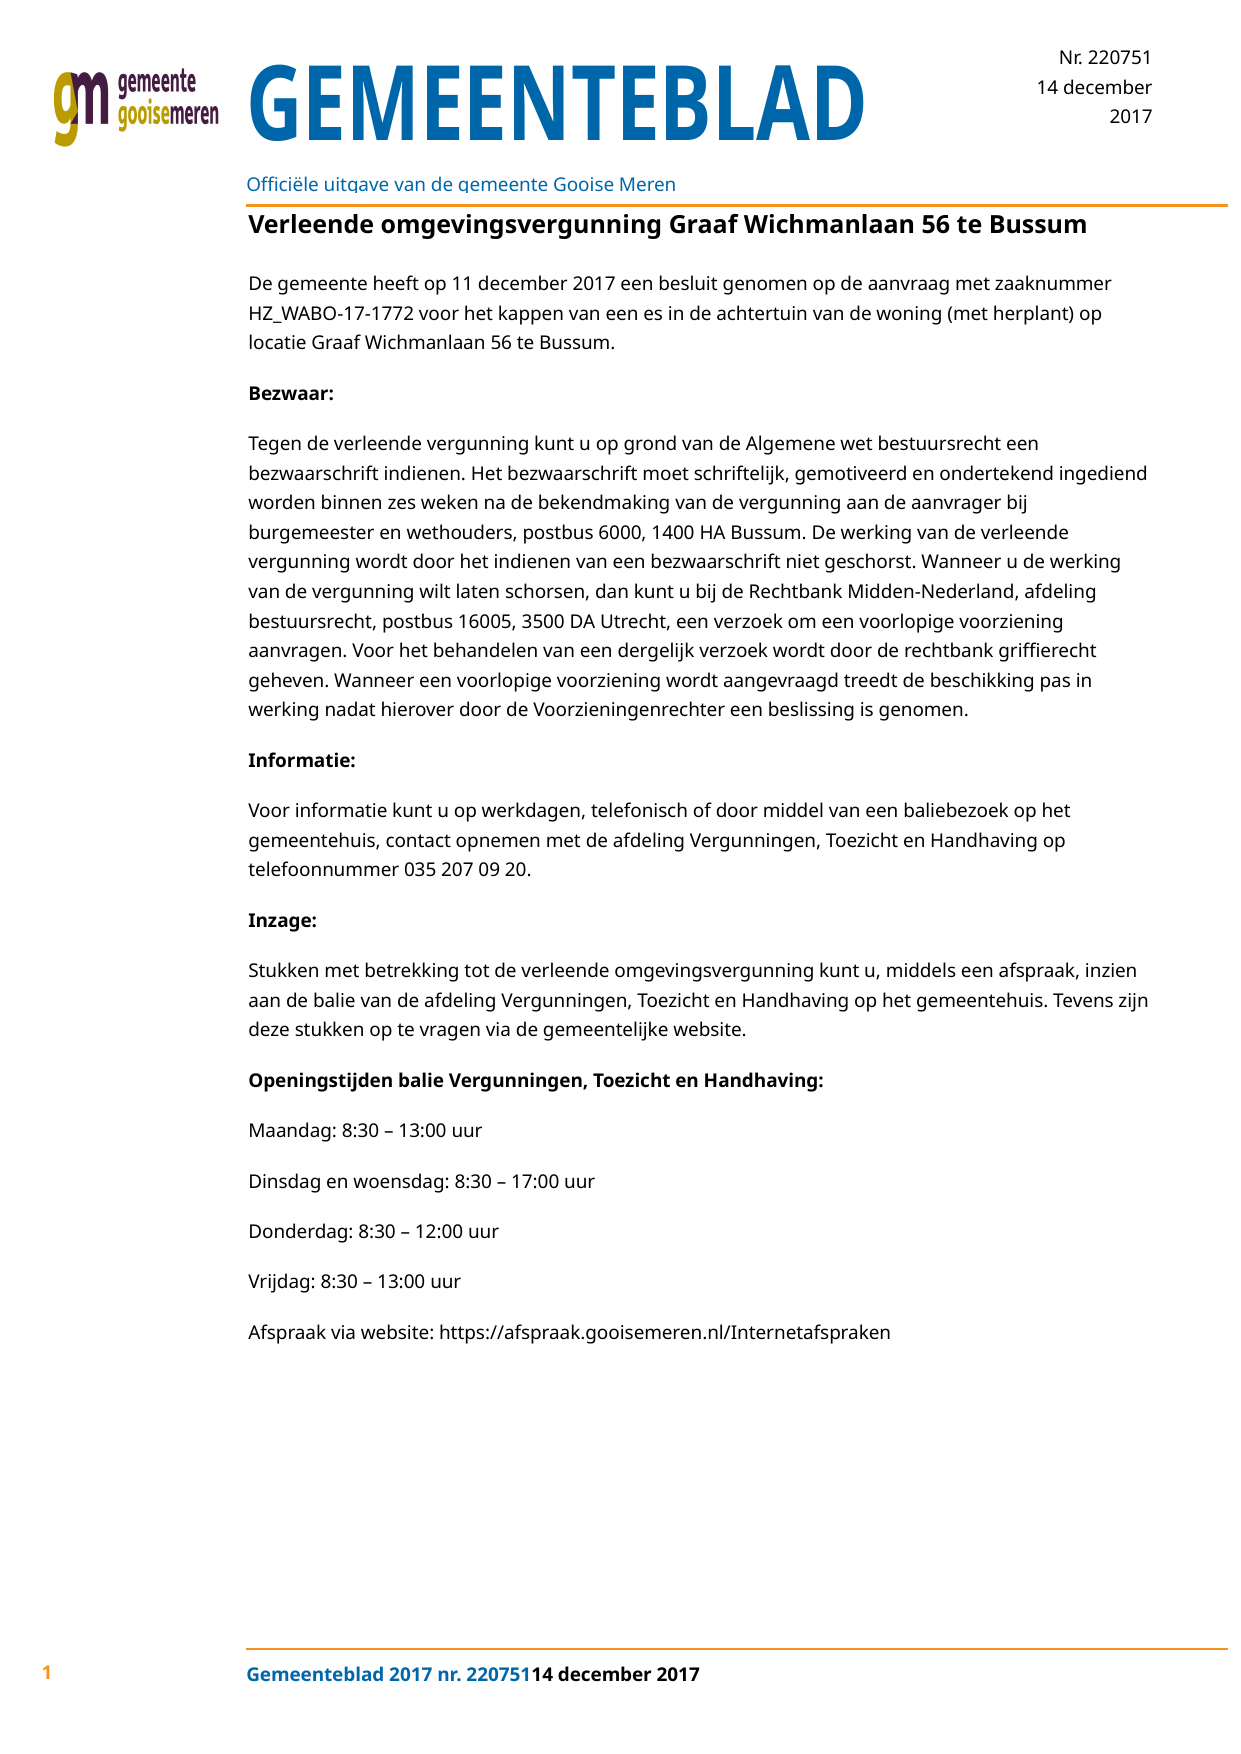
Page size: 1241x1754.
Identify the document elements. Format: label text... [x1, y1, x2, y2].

text Inzage: [248, 907, 1152, 933]
text Afspraak via website: https://afspraak.gooisemeren.nl/Internetafspraken [248, 1319, 1152, 1345]
text Donderdag: 8:30 – 12:00 uur [248, 1218, 1152, 1244]
text De gemeente heeft op 11 december 2017 een besluit genomen op de aanvraag met zaaknummer HZ_WABO-17-1772 voor het kappen van een es in de achtertuin van de woning (met herplant) op locatie Graaf Wichmanlaan 56 te Bussum. [248, 270, 1152, 355]
text Stukken met betrekking tot de verleende omgevingsvergunning kunt u, middels een afspraak, inzien aan de balie van de afdeling Vergunningen, Toezicht en Handhaving op het gemeentehuis. Tevens zijn deze stukken op te vragen via de gemeentelijke website. [248, 957, 1152, 1042]
picture [41, 47, 231, 172]
text Openingstijden balie Vergunningen, Toezicht en Handhaving: [248, 1067, 1152, 1093]
text Informatie: [248, 747, 1152, 773]
text Voor informatie kunt u op werkdagen, telefonisch of door middel van een baliebezoek op het gemeentehuis, contact opnemen met de afdeling Vergunningen, Toezicht en Handhaving op telefoonnummer 035 207 09 20. [248, 797, 1152, 882]
text Bezwaar: [248, 380, 1152, 406]
text Maandag: 8:30 – 13:00 uur [248, 1117, 1152, 1143]
text Tegen de verleende vergunning kunt u op grond van de Algemene wet bestuursrecht een bezwaarschrift indienen. Het bezwaarschrift moet schriftelijk, gemotiveerd en ondertekend ingediend worden binnen zes weken na de bekendmaking van de vergunning aan de aanvrager bij burgemeester en wethouders, postbus 6000, 1400 HA Bussum. De werking van de verleende vergunning wordt door het indienen van een bezwaarschrift niet geschorst. Wanneer u de werking van de vergunning wilt laten schorsen, dan kunt u bij de Rechtbank Midden-Nederland, afdeling bestuursrecht, postbus 16005, 3500 DA Utrecht, een verzoek om een voorlopige voorziening aanvragen. Voor het behandelen van een dergelijk verzoek wordt door de rechtbank griffierecht geheven. Wanneer een voorlopige voorziening wordt aangevraagd treedt de beschikking pas in werking nadat hierover door de Voorzieningenrechter een beslissing is genomen. [248, 430, 1152, 722]
text Verleende omgevingsvergunning Graaf Wichmanlaan 56 te Bussum [248, 207, 1152, 241]
text Vrijdag: 8:30 – 13:00 uur [248, 1269, 1152, 1294]
text Dinsdag en woensdag: 8:30 – 17:00 uur [248, 1168, 1152, 1193]
